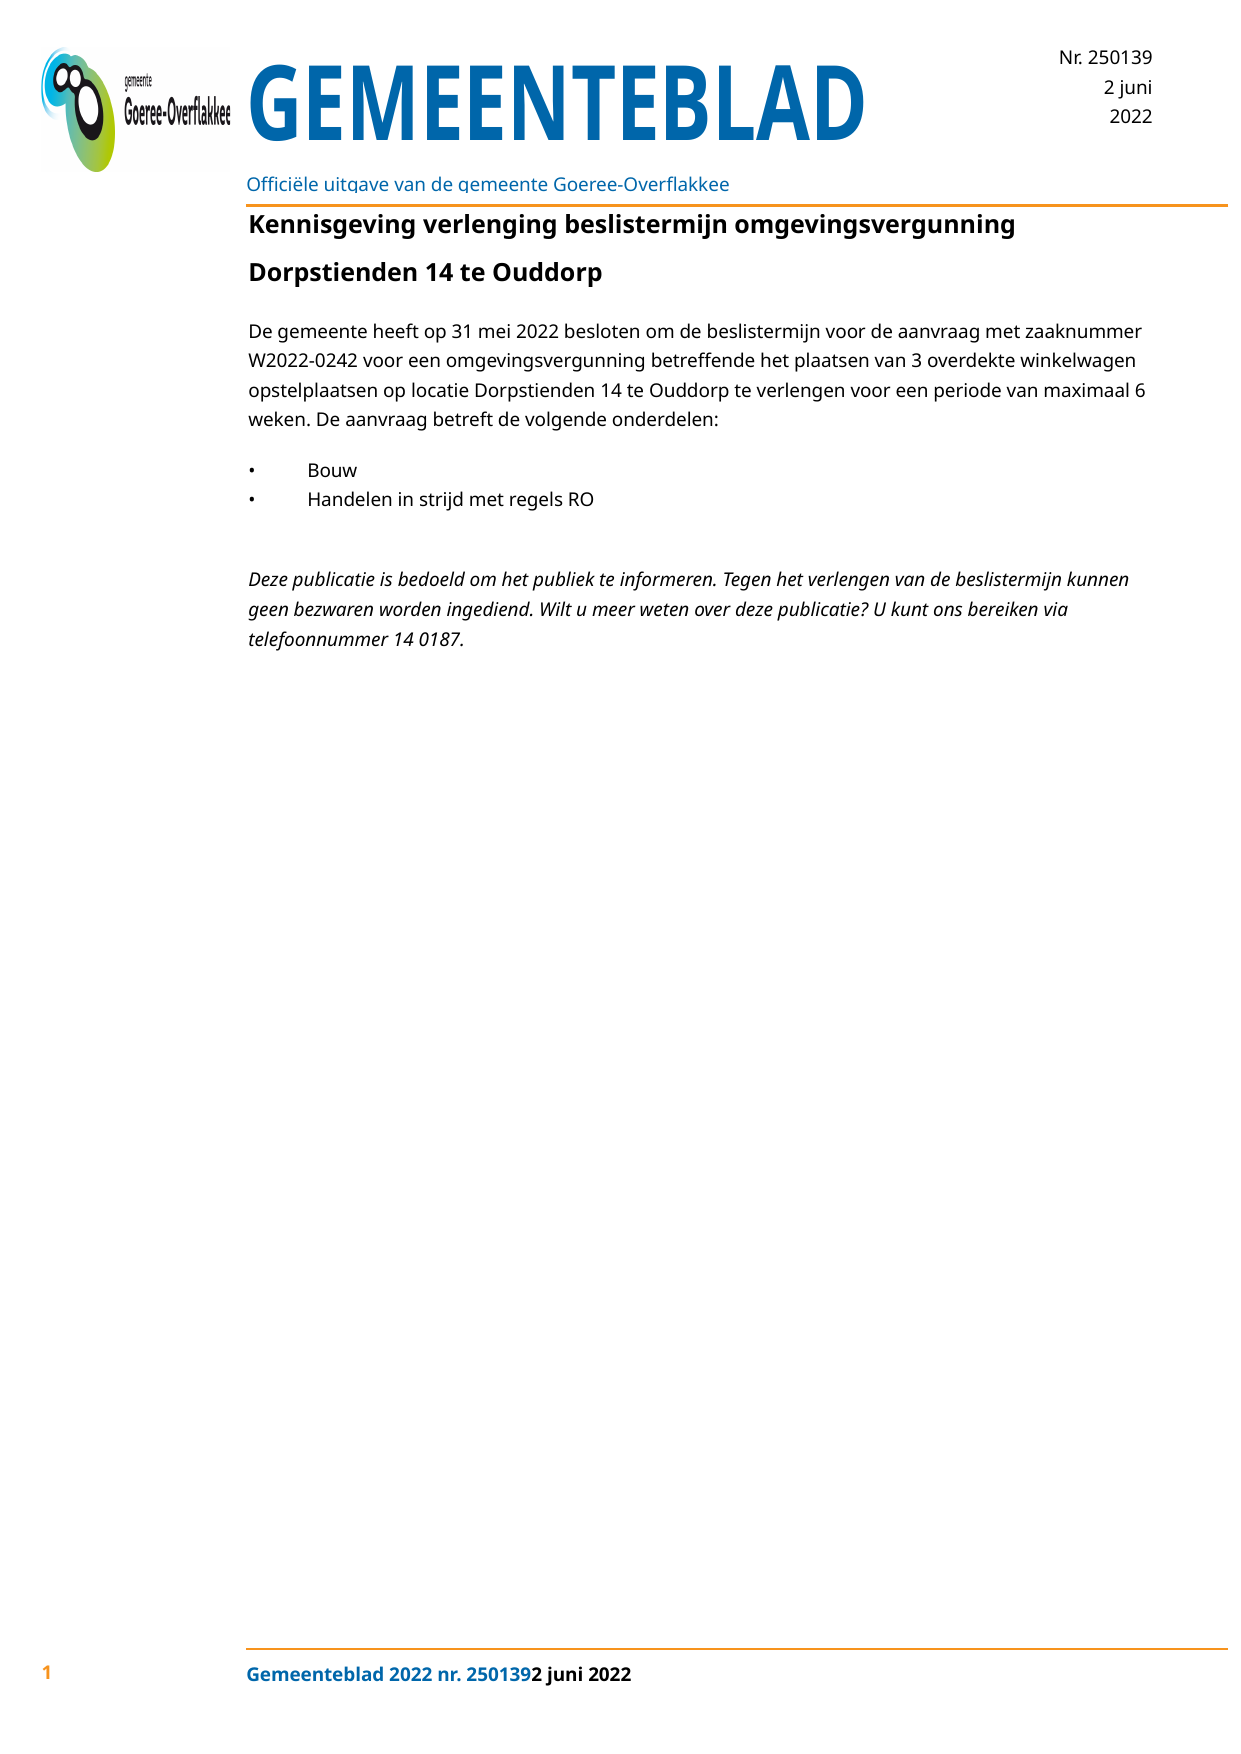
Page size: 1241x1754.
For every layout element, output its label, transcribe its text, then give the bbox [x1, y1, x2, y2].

list Bouw [248, 457, 1152, 483]
list Handelen in strijd met regels RO [248, 487, 1152, 512]
text Kennisgeving verlenging beslistermijn omgevingsvergunning Dorpstienden 14 te Ouddorp [248, 207, 1152, 288]
picture [41, 47, 231, 172]
text Deze publicatie is bedoeld om het publiek te informeren. Tegen het verlengen van de beslistermijn kunnen geen bezwaren worden ingediend. Wilt u meer weten over deze publicatie? U kunt ons bereiken via telefoonnummer 14 0187. [248, 567, 1152, 652]
text De gemeente heeft op 31 mei 2022 besloten om de beslistermijn voor de aanvraag met zaaknummer W2022-0242 voor een omgevingsvergunning betreffende het plaatsen van 3 overdekte winkelwagen opstelplaatsen op locatie Dorpstienden 14 te Ouddorp te verlengen voor een periode van maximaal 6 weken. De aanvraag betreft de volgende onderdelen: [248, 318, 1152, 432]
